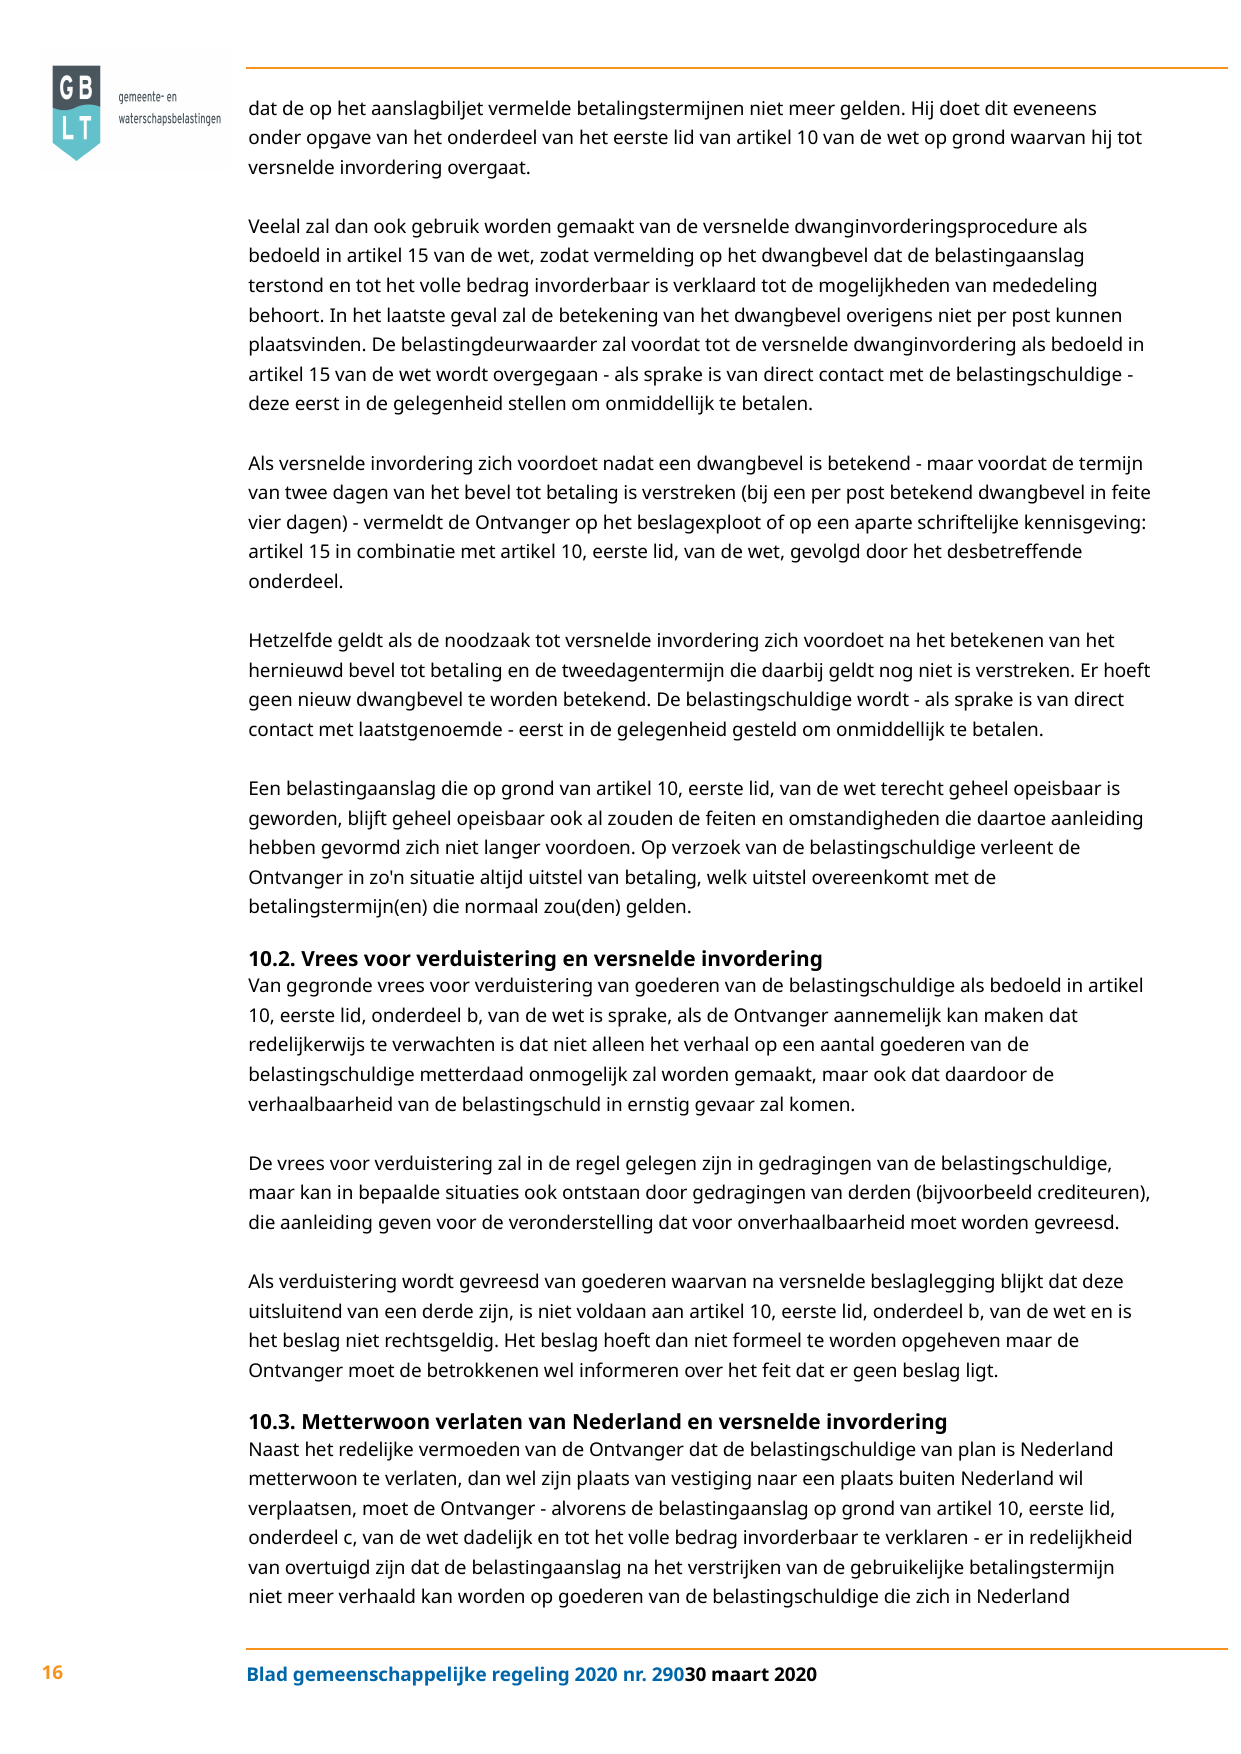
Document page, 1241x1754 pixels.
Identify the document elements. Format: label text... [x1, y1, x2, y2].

text De vrees voor verduistering zal in de regel gelegen zijn in gedragingen van de belastingschuldige, maar kan in bepaalde situaties ook ontstaan door gedragingen van derden (bijvoorbeeld crediteuren), die aanleiding geven voor de veronderstelling dat voor onverhaalbaarheid moet worden gevreesd. [248, 1150, 1152, 1235]
text Van gegronde vrees voor verduistering van goederen van de belastingschuldige als bedoeld in artikel 10, eerste lid, onderdeel b, van de wet is sprake, als de Ontvanger aannemelijk kan maken dat redelijkerwijs te verwachten is dat niet alleen het verhaal op een aantal goederen van de belastingschuldige metterdaad onmogelijk zal worden gemaakt, maar ook dat daardoor de verhaalbaarheid van de belastingschuld in ernstig gevaar zal komen. [248, 972, 1152, 1116]
text 10.3. Metterwoon verlaten van Nederland en versnelde invordering [248, 1407, 1152, 1436]
text dat de op het aanslagbiljet vermelde betalingstermijnen niet meer gelden. Hij doet dit eveneens onder opgave van het onderdeel van het eerste lid van artikel 10 van de wet op grond waarvan hij tot versnelde invordering overgaat. [248, 95, 1152, 180]
text Naast het redelijke vermoeden van de Ontvanger dat de belastingschuldige van plan is Nederland metterwoon te verlaten, dan wel zijn plaats van vestiging naar een plaats buiten Nederland wil verplaatsen, moet de Ontvanger - alvorens de belastingaanslag op grond van artikel 10, eerste lid, onderdeel c, van de wet dadelijk en tot het volle bedrag invorderbaar te verklaren - er in redelijkheid van overtuigd zijn dat de belastingaanslag na het verstrijken van de gebruikelijke betalingstermijn niet meer verhaald kan worden op goederen van de belastingschuldige die zich in Nederland [248, 1436, 1152, 1609]
text Veelal zal dan ook gebruik worden gemaakt van de versnelde dwanginvorderingsprocedure als bedoeld in artikel 15 van de wet, zodat vermelding op het dwangbevel dat de belastingaanslag terstond en tot het volle bedrag invorderbaar is verklaard tot de mogelijkheden van mededeling behoort. In het laatste geval zal de betekening van het dwangbevel overigens niet per post kunnen plaatsvinden. De belastingdeurwaarder zal voordat tot de versnelde dwanginvordering als bedoeld in artikel 15 van de wet wordt overgegaan - als sprake is van direct contact met de belastingschuldige - deze eerst in de gelegenheid stellen om onmiddellijk te betalen. [248, 213, 1152, 416]
text 10.2. Vrees voor verduistering en versnelde invordering [248, 944, 1152, 972]
text Hetzelfde geldt als de noodzaak tot versnelde invordering zich voordoet na het betekenen van het hernieuwd bevel tot betaling en de tweedagentermijn die daarbij geldt nog niet is verstreken. Er hoeft geen nieuw dwangbevel te worden betekend. De belastingschuldige wordt - als sprake is van direct contact met laatstgenoemde - eerst in de gelegenheid gesteld om onmiddellijk te betalen. [248, 627, 1152, 742]
text Als versnelde invordering zich voordoet nadat een dwangbevel is betekend - maar voordat de termijn van twee dagen van het bevel tot betaling is verstreken (bij een per post betekend dwangbevel in feite vier dagen) - vermeldt de Ontvanger op het beslagexploot of op een aparte schriftelijke kennisgeving: artikel 15 in combinatie met artikel 10, eerste lid, van de wet, gevolgd door het desbetreffende onderdeel. [248, 450, 1152, 594]
picture [41, 47, 231, 172]
text Een belastingaanslag die op grond van artikel 10, eerste lid, van de wet terecht geheel opeisbaar is geworden, blijft geheel opeisbaar ook al zouden de feiten en omstandigheden die daartoe aanleiding hebben gevormd zich niet langer voordoen. Op verzoek van de belastingschuldige verleent de Ontvanger in zo'n situatie altijd uitstel van betaling, welk uitstel overeenkomt met de betalingstermijn(en) die normaal zou(den) gelden. [248, 775, 1152, 919]
text Als verduistering wordt gevreesd van goederen waarvan na versnelde beslaglegging blijkt dat deze uitsluitend van een derde zijn, is niet voldaan aan artikel 10, eerste lid, onderdeel b, van de wet en is het beslag niet rechtsgeldig. Het beslag hoeft dan niet formeel te worden opgeheven maar de Ontvanger moet de betrokkenen wel informeren over het feit dat er geen beslag ligt. [248, 1268, 1152, 1383]
